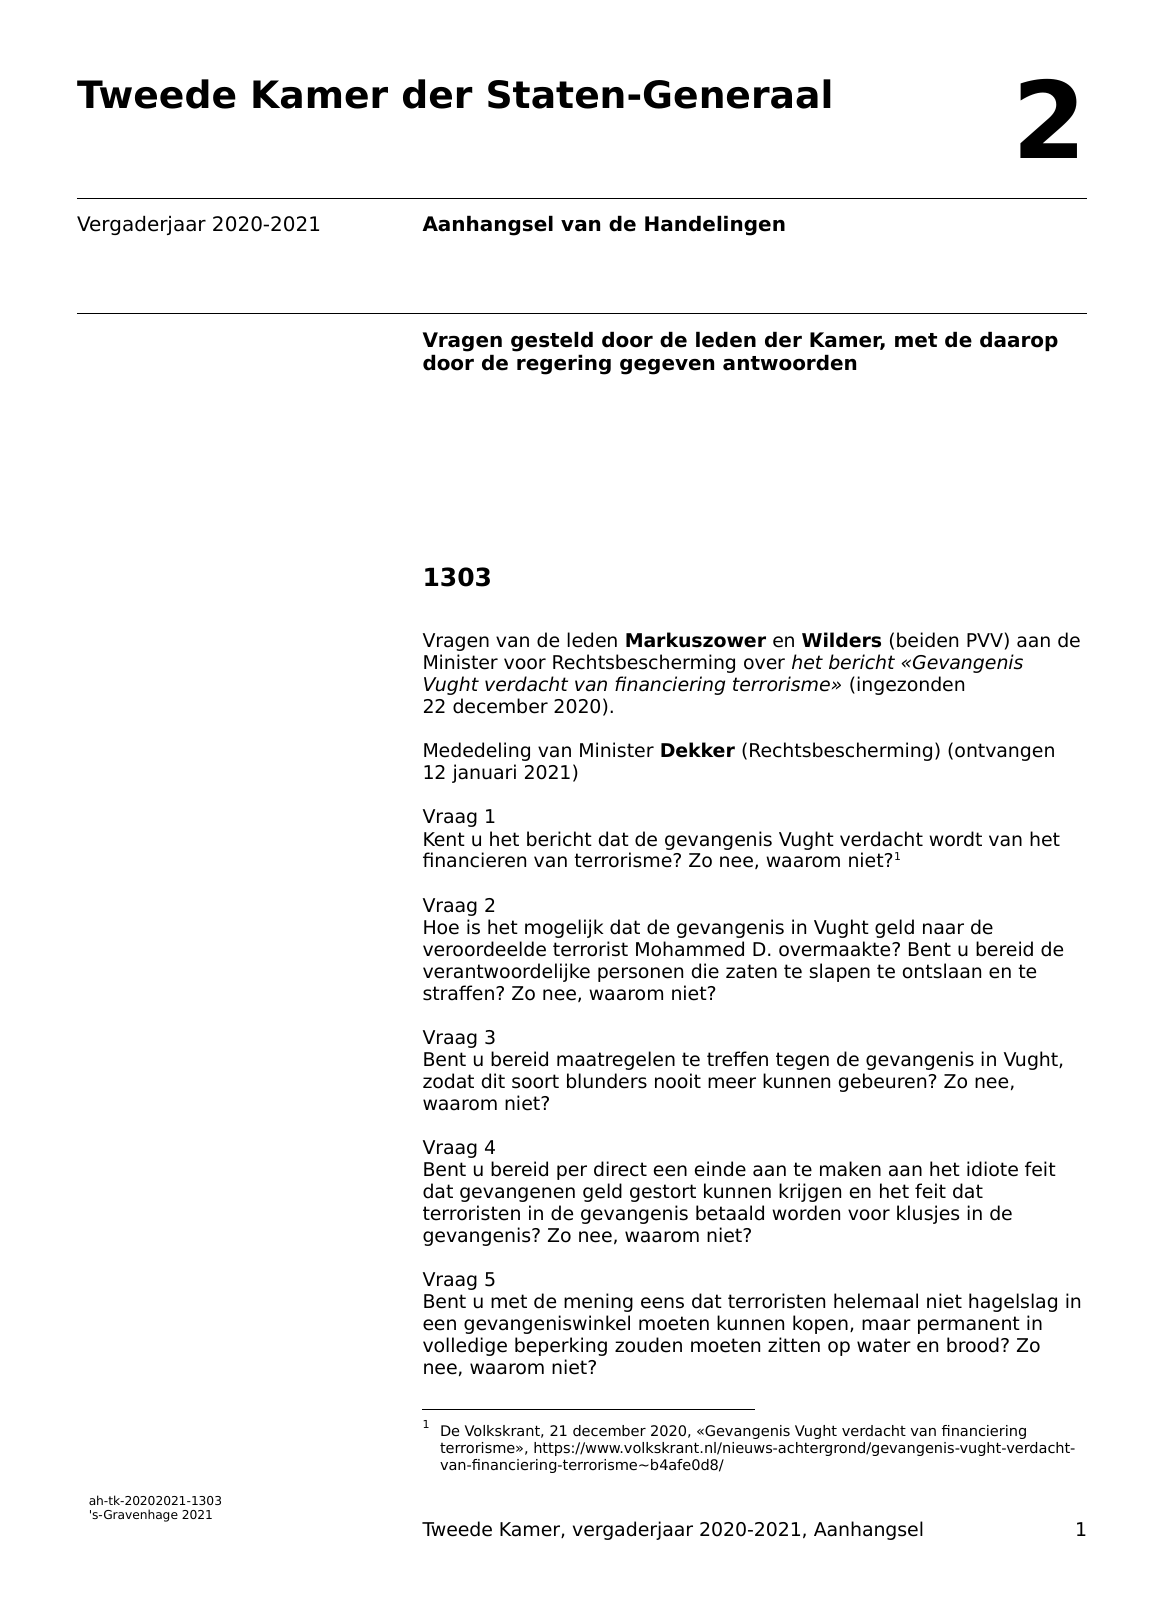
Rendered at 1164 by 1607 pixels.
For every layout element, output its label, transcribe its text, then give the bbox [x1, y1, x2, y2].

text Bent u bereid maatregelen te treffen tegen de gevangenis in Vught, zodat dit soort blunders nooit meer kunnen gebeuren? Zo nee, waarom niet? [422, 1049, 1087, 1114]
text Vraag 2 [422, 894, 1087, 917]
text Vraag 3 [422, 1027, 1087, 1049]
text Mededeling van Minister Dekker (Rechtsbescherming) (ontvangen 12 januari 2021) [422, 740, 1087, 784]
table_cell Vragen gesteld door de leden der Kamer, met de daarop door de regering gegeven antwoorden [422, 314, 1087, 375]
text Vraag 4 [422, 1137, 1087, 1159]
text Vraag 5 [422, 1269, 1087, 1291]
table_cell [77, 314, 422, 375]
text Bent u bereid per direct een einde aan te maken aan het idiote feit dat gevangenen geld gestort kunnen krijgen en het feit dat terroristen in de gevangenis betaald worden voor klusjes in de gevangenis? Zo nee, waarom niet? [422, 1159, 1087, 1247]
text Vragen van de leden Markuszower en Wilders (beiden PVV) aan de Minister voor Rechtsbescherming over het bericht «Gevangenis Vught verdacht van financiering terrorisme» (ingezonden 22 december 2020). [422, 630, 1087, 718]
table_cell Aanhangsel van de Handelingen [422, 199, 1087, 313]
table_header 2 [886, 59, 1087, 198]
table_header Tweede Kamer der Staten-Generaal [77, 59, 886, 198]
text De Volkskrant, 21 december 2020, «Gevangenis Vught verdacht van financiering terrorisme», https://www.volkskrant.nl/nieuws-achtergrond/gevangenis-vught-verdacht-van-financiering-terrorisme~b4afe0d8/ [422, 1418, 1087, 1474]
table_cell Vergaderjaar 2020-2021 [77, 199, 422, 313]
text 's-Gravenhage 2021 [88, 1508, 323, 1522]
text 1303 [422, 563, 1087, 592]
text Bent u met de mening eens dat terroristen helemaal niet hagelslag in een gevangeniswinkel moeten kunnen kopen, maar permanent in volledige beperking zouden moeten zitten op water en brood? Zo nee, waarom niet? [422, 1291, 1087, 1379]
text ah-tk-20202021-1303 [88, 1494, 323, 1508]
text Vraag 1 [422, 806, 1087, 828]
text Kent u het bericht dat de gevangenis Vught verdacht wordt van het financieren van terrorisme? Zo nee, waarom niet? [422, 828, 1087, 872]
text Hoe is het mogelijk dat de gevangenis in Vught geld naar de veroordeelde terrorist Mohammed D. overmaakte? Bent u bereid de verantwoordelijke personen die zaten te slapen te ontslaan en te straffen? Zo nee, waarom niet? [422, 917, 1087, 1004]
